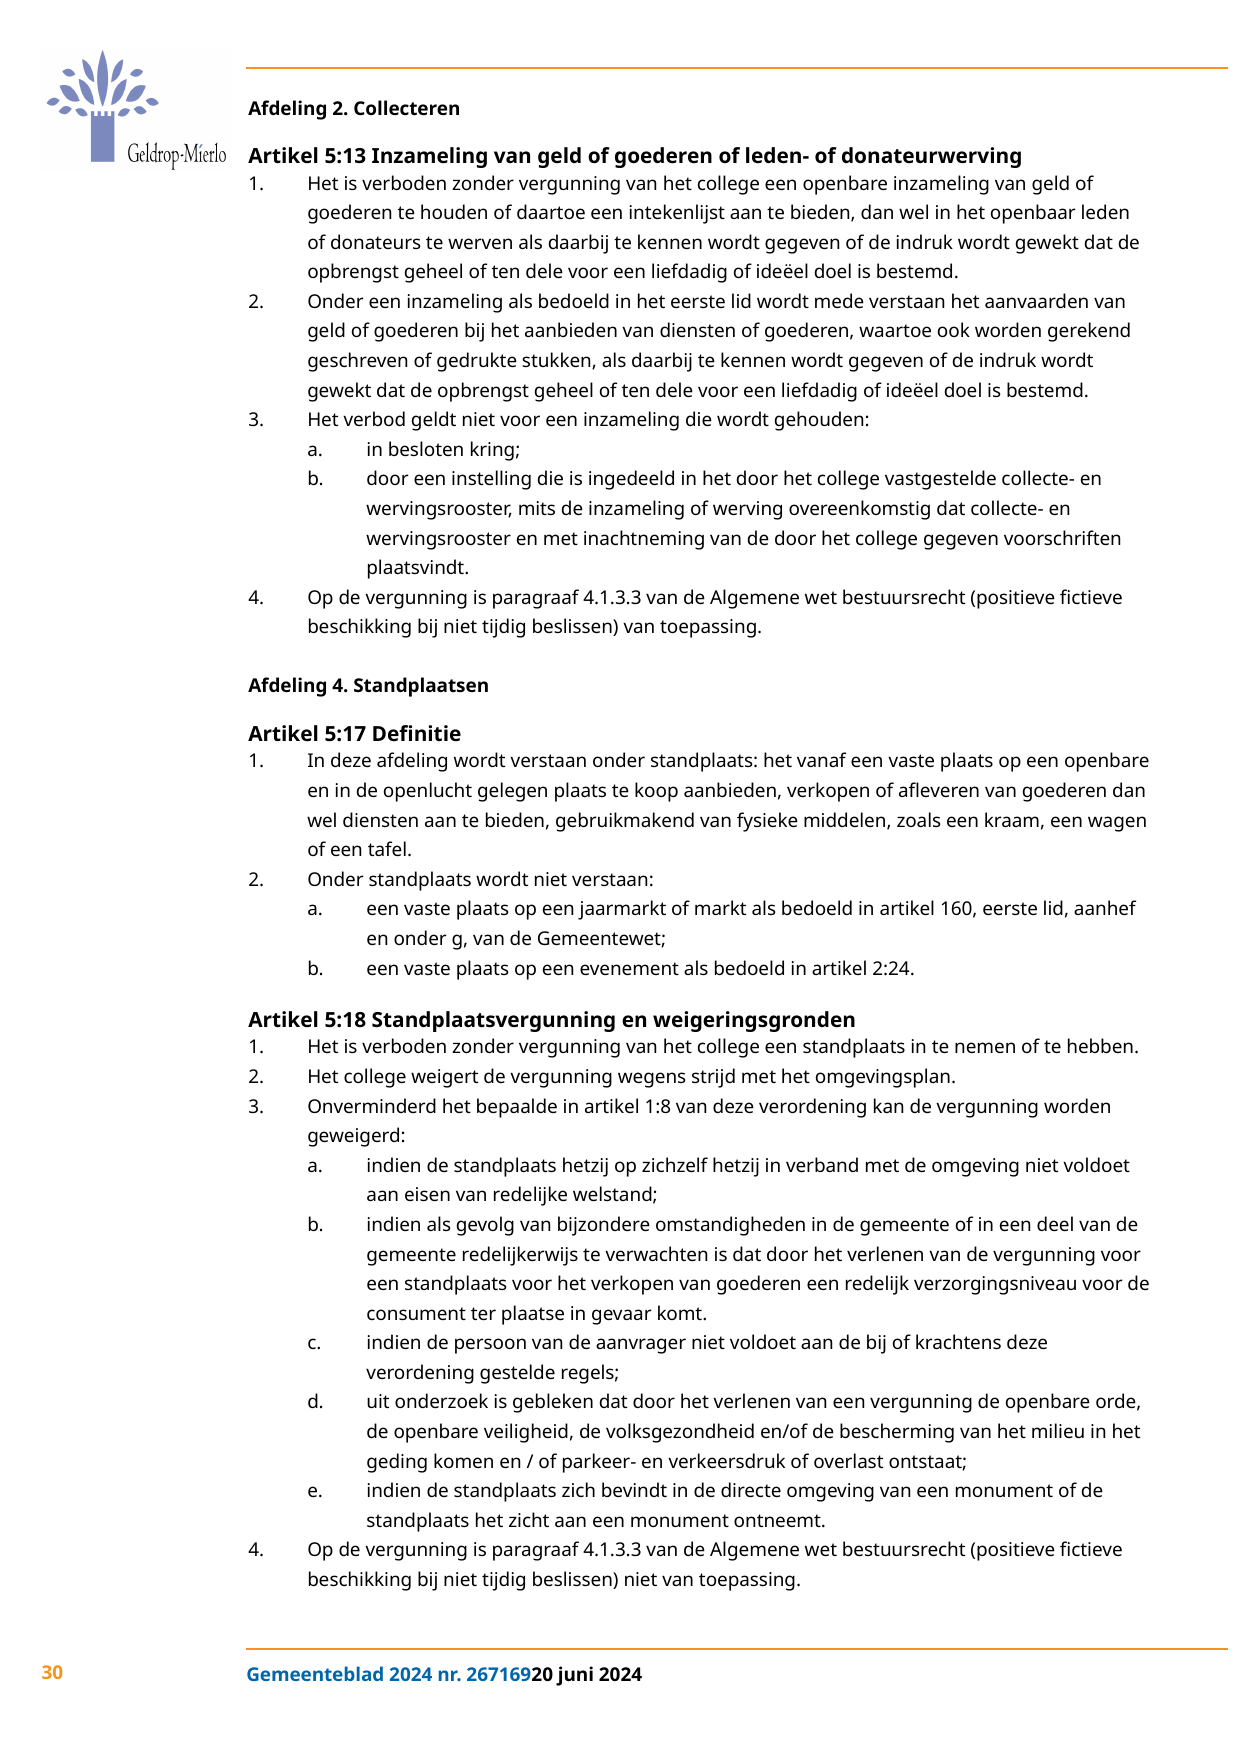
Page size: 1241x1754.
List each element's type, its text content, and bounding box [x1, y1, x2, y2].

list Op de vergunning is paragraaf 4.1.3.3 van de Algemene wet bestuursrecht (positieve fictieve beschikking bij niet tijdig beslissen) van toepassing. [248, 584, 1152, 639]
list een vaste plaats op een jaarmarkt of markt als bedoeld in artikel 160, eerste lid, aanhef en onder g, van de Gemeentewet; [307, 896, 1152, 951]
list Onverminderd het bepaalde in artikel 1:8 van deze verordening kan de vergunning worden geweigerd: [248, 1093, 1152, 1148]
list Het verbod geldt niet voor een inzameling die wordt gehouden: [248, 406, 1152, 432]
text Artikel 5:13 Inzameling van geld of goederen of leden- of donateurwerving [248, 141, 1152, 170]
list door een instelling die is ingedeeld in het door het college vastgestelde collecte- en wervingsrooster, mits de inzameling of werving overeenkomstig dat collecte- en wervingsrooster en met inachtneming van de door het college gegeven voorschriften plaatsvindt. [307, 466, 1152, 580]
list indien de persoon van de aanvrager niet voldoet aan de bij of krachtens deze verordening gestelde regels; [307, 1329, 1152, 1385]
text Artikel 5:18 Standplaatsvergunning en weigeringsgronden [248, 1005, 1152, 1034]
list In deze afdeling wordt verstaan onder standplaats: het vanaf een vaste plaats op een openbare en in de openlucht gelegen plaats te koop aanbieden, verkopen of afleveren van goederen dan wel diensten aan te bieden, gebruikmakend van fysieke middelen, zoals een kraam, een wagen of een tafel. [248, 748, 1152, 862]
picture [41, 47, 231, 172]
text Afdeling 4. Standplaatsen [248, 673, 1152, 698]
list uit onderzoek is gebleken dat door het verlenen van een vergunning de openbare orde, de openbare veiligheid, de volksgezondheid en/of de bescherming van het milieu in het geding komen en / of parkeer- en verkeersdruk of overlast ontstaat; [307, 1389, 1152, 1473]
list indien de standplaats zich bevindt in de directe omgeving van een monument of de standplaats het zicht aan een monument ontneemt. [307, 1477, 1152, 1533]
list in besloten kring; [307, 436, 1152, 462]
list Onder een inzameling als bedoeld in het eerste lid wordt mede verstaan het aanvaarden van geld of goederen bij het aanbieden van diensten of goederen, waartoe ook worden gerekend geschreven of gedrukte stukken, als daarbij te kennen wordt gegeven of de indruk wordt gewekt dat de opbrengst geheel of ten dele voor een liefdadig of ideëel doel is bestemd. [248, 288, 1152, 403]
text Afdeling 2. Collecteren [248, 95, 1152, 121]
list Op de vergunning is paragraaf 4.1.3.3 van de Algemene wet bestuursrecht (positieve fictieve beschikking bij niet tijdig beslissen) niet van toepassing. [248, 1537, 1152, 1592]
list indien de standplaats hetzij op zichzelf hetzij in verband met de omgeving niet voldoet aan eisen van redelijke welstand; [307, 1152, 1152, 1207]
list indien als gevolg van bijzondere omstandigheden in de gemeente of in een deel van de gemeente redelijkerwijs te verwachten is dat door het verlenen van de vergunning voor een standplaats voor het verkopen van goederen een redelijk verzorgingsniveau voor de consument ter plaatse in gevaar komt. [307, 1211, 1152, 1326]
list Onder standplaats wordt niet verstaan: [248, 866, 1152, 892]
list een vaste plaats op een evenement als bedoeld in artikel 2:24. [307, 955, 1152, 981]
list Het college weigert de vergunning wegens strijd met het omgevingsplan. [248, 1063, 1152, 1089]
text Artikel 5:17 Definitie [248, 719, 1152, 748]
list Het is verboden zonder vergunning van het college een standplaats in te nemen of te hebben. [248, 1034, 1152, 1059]
list Het is verboden zonder vergunning van het college een openbare inzameling van geld of goederen te houden of daartoe een intekenlijst aan te bieden, dan wel in het openbaar leden of donateurs te werven als daarbij te kennen wordt gegeven of de indruk wordt gewekt dat de opbrengst geheel of ten dele voor een liefdadig of ideëel doel is bestemd. [248, 170, 1152, 284]
